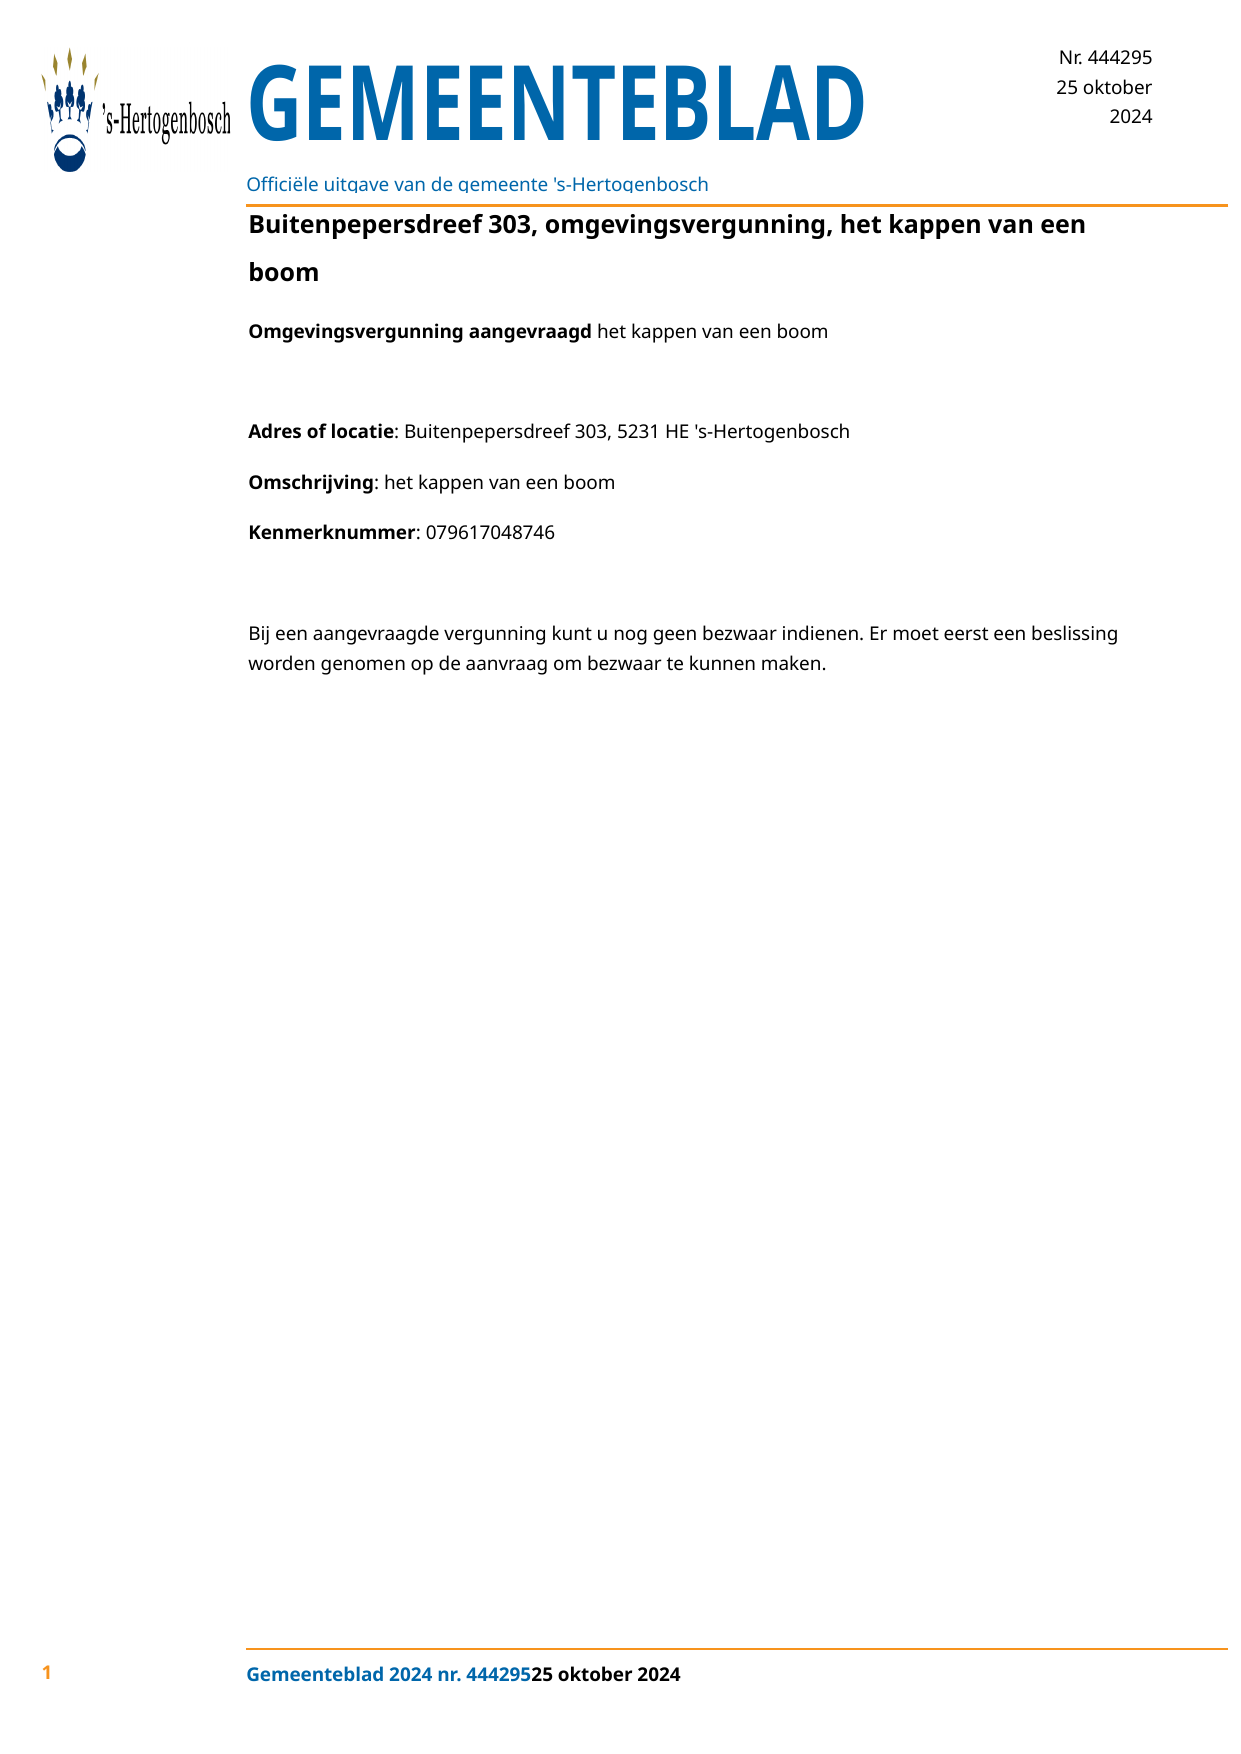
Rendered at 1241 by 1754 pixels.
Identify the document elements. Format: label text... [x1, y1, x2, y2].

text Adres of locatie: Buitenpepersdreef 303, 5231 HE 's-Hertogenbosch [248, 419, 1152, 444]
text Buitenpepersdreef 303, omgevingsvergunning, het kappen van een boom [248, 207, 1152, 288]
text Bij een aangevraagde vergunning kunt u nog geen bezwaar indienen. Er moet eerst een beslissing worden genomen op de aanvraag om bezwaar te kunnen maken. [248, 620, 1152, 676]
picture [41, 47, 231, 172]
text Omgevingsvergunning aangevraagd het kappen van een boom [248, 318, 1152, 344]
text Kenmerknummer: 079617048746 [248, 519, 1152, 545]
text Omschrijving: het kappen van een boom [248, 469, 1152, 495]
